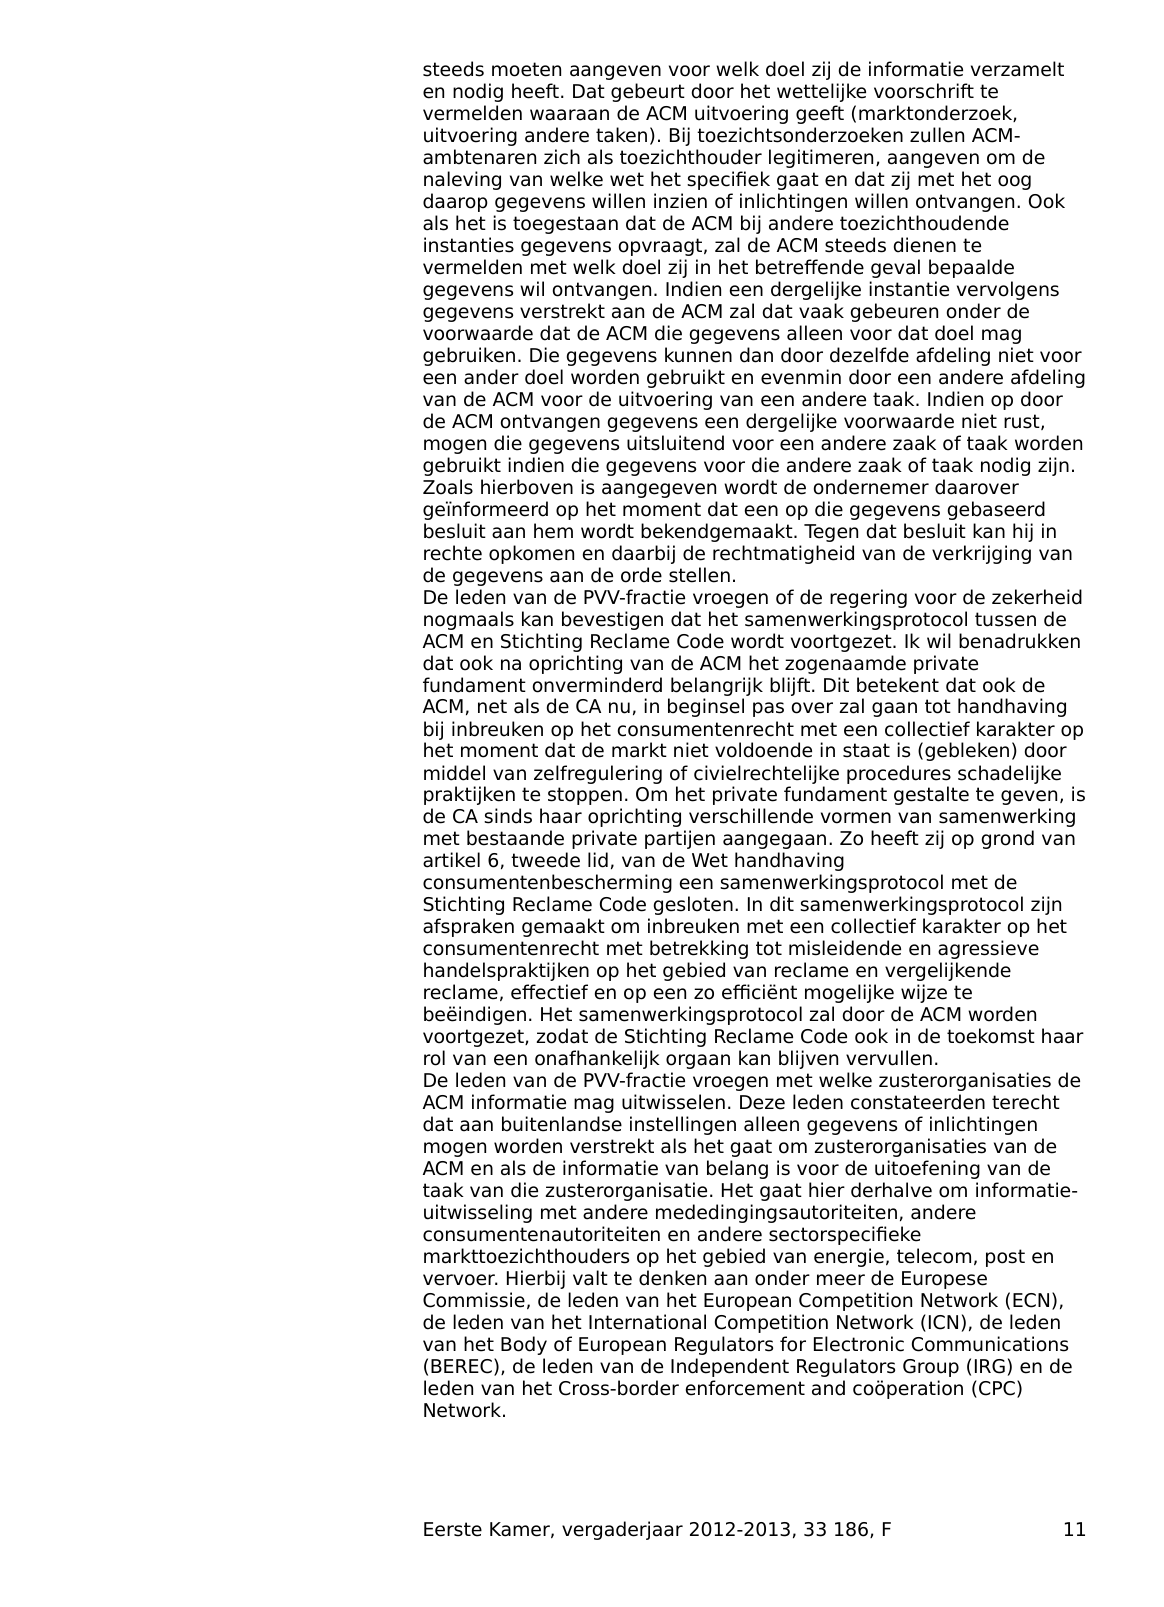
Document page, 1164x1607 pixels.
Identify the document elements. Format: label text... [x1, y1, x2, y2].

text De leden van de PVV-fractie vroegen of de regering voor de zekerheid nogmaals kan bevestigen dat het samenwerkingsprotocol tussen de ACM en Stichting Reclame Code wordt voortgezet. Ik wil benadrukken dat ook na oprichting van de ACM het zogenaamde private fundament onverminderd belangrijk blijft. Dit betekent dat ook de ACM, net als de CA nu, in beginsel pas over zal gaan tot handhaving bij inbreuken op het consumentenrecht met een collectief karakter op het moment dat de markt niet voldoende in staat is (gebleken) door middel van zelfregulering of civielrechtelijke procedures schadelijke praktijken te stoppen. Om het private fundament gestalte te geven, is de CA sinds haar oprichting verschillende vormen van samenwerking met bestaande private partijen aangegaan. Zo heeft zij op grond van artikel 6, tweede lid, van de Wet handhaving consumentenbescherming een samenwerkingsprotocol met de Stichting Reclame Code gesloten. In dit samenwerkingsprotocol zijn afspraken gemaakt om inbreuken met een collectief karakter op het consumentenrecht met betrekking tot misleidende en agressieve handelspraktijken op het gebied van reclame en vergelijkende reclame, effectief en op een zo efficiënt mogelijke wijze te beëindigen. Het samenwerkingsprotocol zal door de ACM worden voortgezet, zodat de Stichting Reclame Code ook in de toekomst haar rol van een onafhankelijk orgaan kan blijven vervullen. [422, 587, 1087, 1070]
text De leden van de PVV-fractie vroegen met welke zusterorganisaties de ACM informatie mag uitwisselen. Deze leden constateerden terecht dat aan buitenlandse instellingen alleen gegevens of inlichtingen mogen worden verstrekt als het gaat om zusterorganisaties van de ACM en als de informatie van belang is voor de uitoefening van de taak van die zusterorganisatie. Het gaat hier derhalve om informatie-uitwisseling met andere mededingingsautoriteiten, andere consumentenautoriteiten en andere sectorspecifieke markttoezichthouders op het gebied van energie, telecom, post en vervoer. Hierbij valt te denken aan onder meer de Europese Commissie, de leden van het European Competition Network (ECN), de leden van het International Competition Network (ICN), de leden van het Body of European Regulators for Electronic Communications (BEREC), de leden van de Independent Regulators Group (IRG) en de leden van het Cross-border enforcement and coöperation (CPC) Network. [422, 1070, 1087, 1422]
text steeds moeten aangeven voor welk doel zij de informatie verzamelt en nodig heeft. Dat gebeurt door het wettelijke voorschrift te vermelden waaraan de ACM uitvoering geeft (marktonderzoek, uitvoering andere taken). Bij toezichtsonderzoeken zullen ACM-ambtenaren zich als toezichthouder legitimeren, aangeven om de naleving van welke wet het specifiek gaat en dat zij met het oog daarop gegevens willen inzien of inlichtingen willen ontvangen. Ook als het is toegestaan dat de ACM bij andere toezichthoudende instanties gegevens opvraagt, zal de ACM steeds dienen te vermelden met welk doel zij in het betreffende geval bepaalde gegevens wil ontvangen. Indien een dergelijke instantie vervolgens gegevens verstrekt aan de ACM zal dat vaak gebeuren onder de voorwaarde dat de ACM die gegevens alleen voor dat doel mag gebruiken. Die gegevens kunnen dan door dezelfde afdeling niet voor een ander doel worden gebruikt en evenmin door een andere afdeling van de ACM voor de uitvoering van een andere taak. Indien op door de ACM ontvangen gegevens een dergelijke voorwaarde niet rust, mogen die gegevens uitsluitend voor een andere zaak of taak worden gebruikt indien die gegevens voor die andere zaak of taak nodig zijn. Zoals hierboven is aangegeven wordt de ondernemer daarover geïnformeerd op het moment dat een op die gegevens gebaseerd besluit aan hem wordt bekendgemaakt. Tegen dat besluit kan hij in rechte opkomen en daarbij de rechtmatigheid van de verkrijging van de gegevens aan de orde stellen. [422, 59, 1087, 587]
